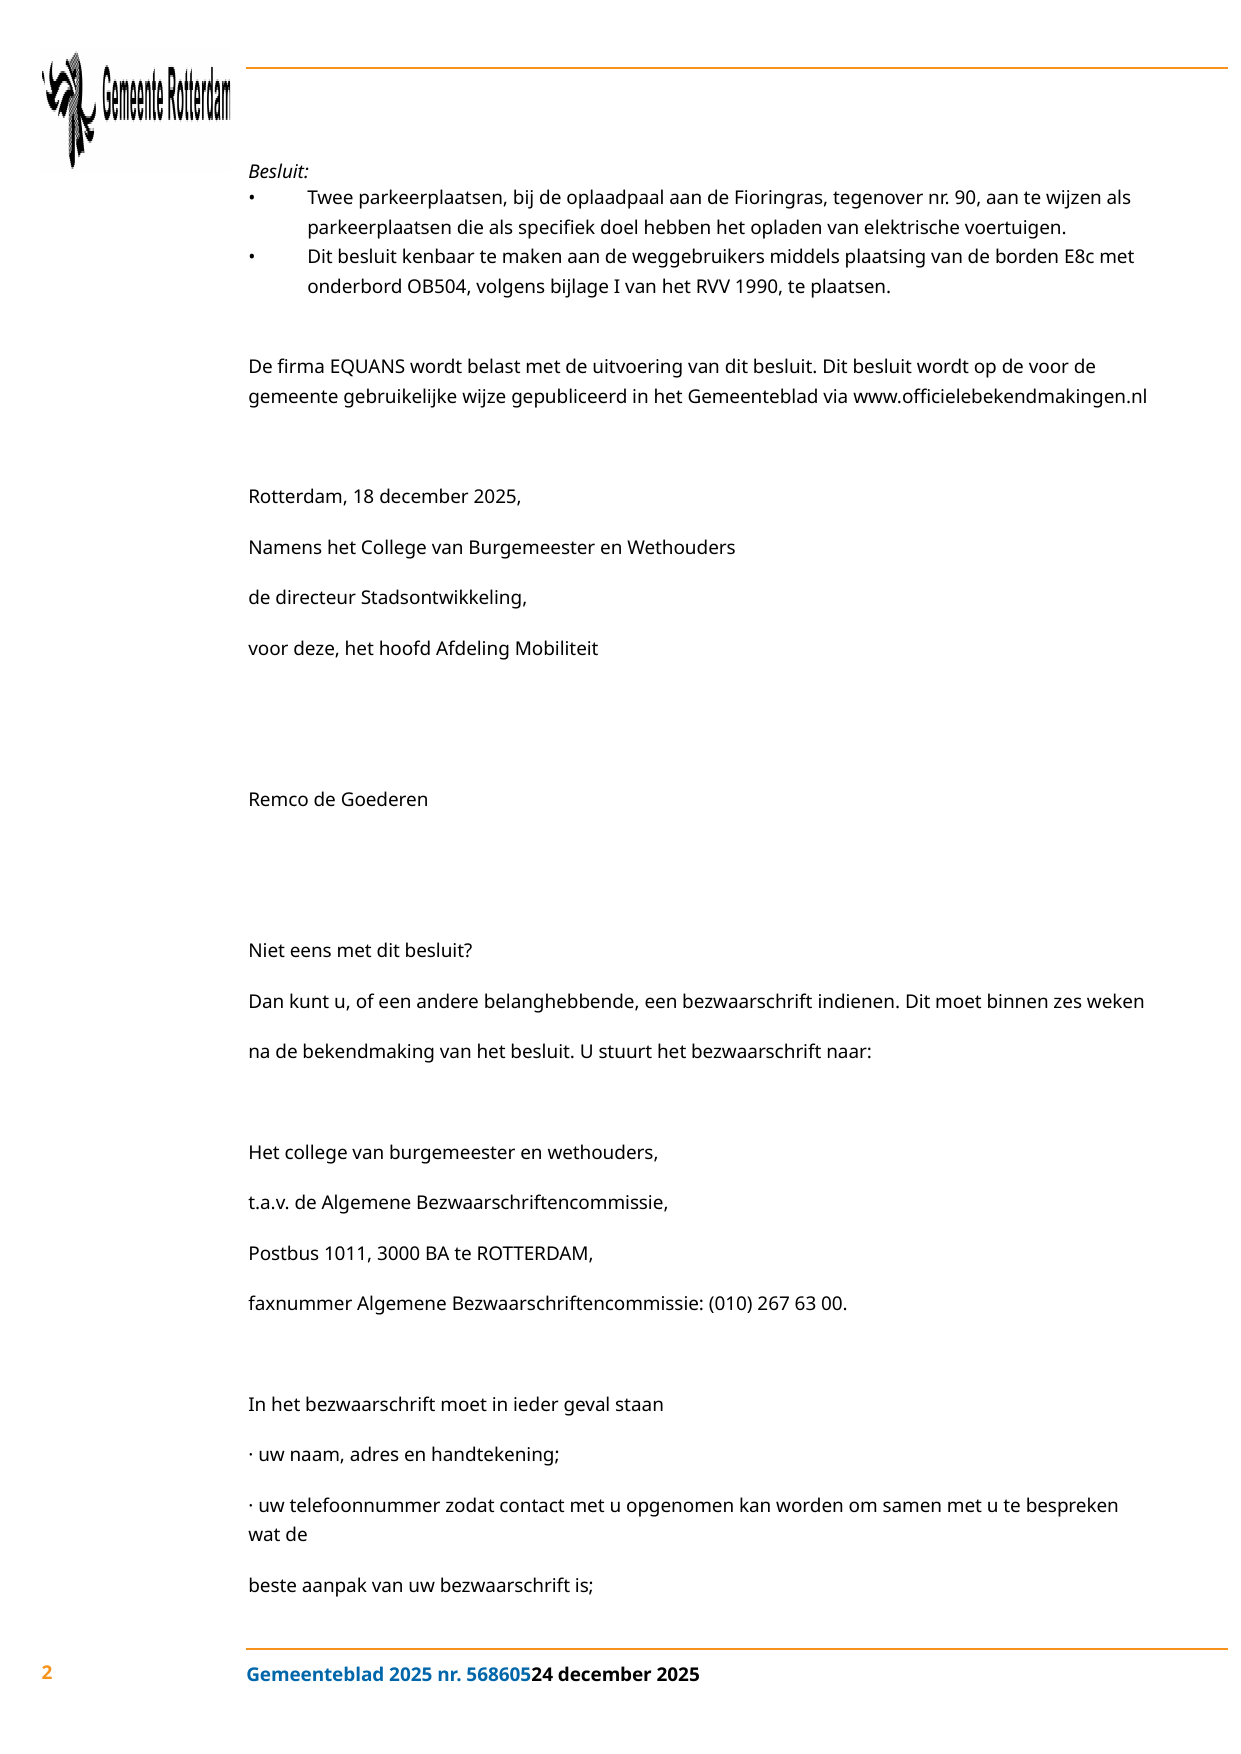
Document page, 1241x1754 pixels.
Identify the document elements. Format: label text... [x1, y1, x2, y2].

text de directeur Stadsontwikkeling, [248, 584, 1152, 610]
text De firma EQUANS wordt belast met de uitvoering van dit besluit. Dit besluit wordt op de voor de gemeente gebruikelijke wijze gepubliceerd in het Gemeenteblad via www.officielebekendmakingen.nl [248, 353, 1152, 408]
text faxnummer Algemene Bezwaarschriftencommissie: (010) 267 63 00. [248, 1290, 1152, 1316]
text In het bezwaarschrift moet in ieder geval staan [248, 1391, 1152, 1417]
text Niet eens met dit besluit? [248, 937, 1152, 963]
text t.a.v. de Algemene Bezwaarschriftencommissie, [248, 1189, 1152, 1215]
text na de bekendmaking van het besluit. U stuurt het bezwaarschrift naar: [248, 1038, 1152, 1064]
text Rotterdam, 18 december 2025, [248, 484, 1152, 509]
list Dit besluit kenbaar te maken aan de weggebruikers middels plaatsing van de borden E8c met onderbord OB504, volgens bijlage I van het RVV 1990, te plaatsen. [248, 244, 1152, 299]
text voor deze, het hoofd Afdeling Mobiliteit [248, 635, 1152, 661]
text Remco de Goederen [248, 786, 1152, 812]
text Besluit: [248, 159, 1152, 184]
text Namens het College van Burgemeester en Wethouders [248, 534, 1152, 560]
text · uw telefoonnummer zodat contact met u opgenomen kan worden om samen met u te bespreken wat de [248, 1492, 1152, 1547]
text Het college van burgemeester en wethouders, [248, 1139, 1152, 1165]
text Dan kunt u, of een andere belanghebbende, een bezwaarschrift indienen. Dit moet binnen zes weken [248, 988, 1152, 1013]
text beste aanpak van uw bezwaarschrift is; [248, 1572, 1152, 1598]
picture [41, 47, 231, 172]
text · uw naam, adres en handtekening; [248, 1442, 1152, 1467]
list Twee parkeerplaatsen, bij de oplaadpaal aan de Fioringras, tegenover nr. 90, aan te wijzen als parkeerplaatsen die als specifiek doel hebben het opladen van elektrische voertuigen. [248, 184, 1152, 240]
text Postbus 1011, 3000 BA te ROTTERDAM, [248, 1240, 1152, 1266]
